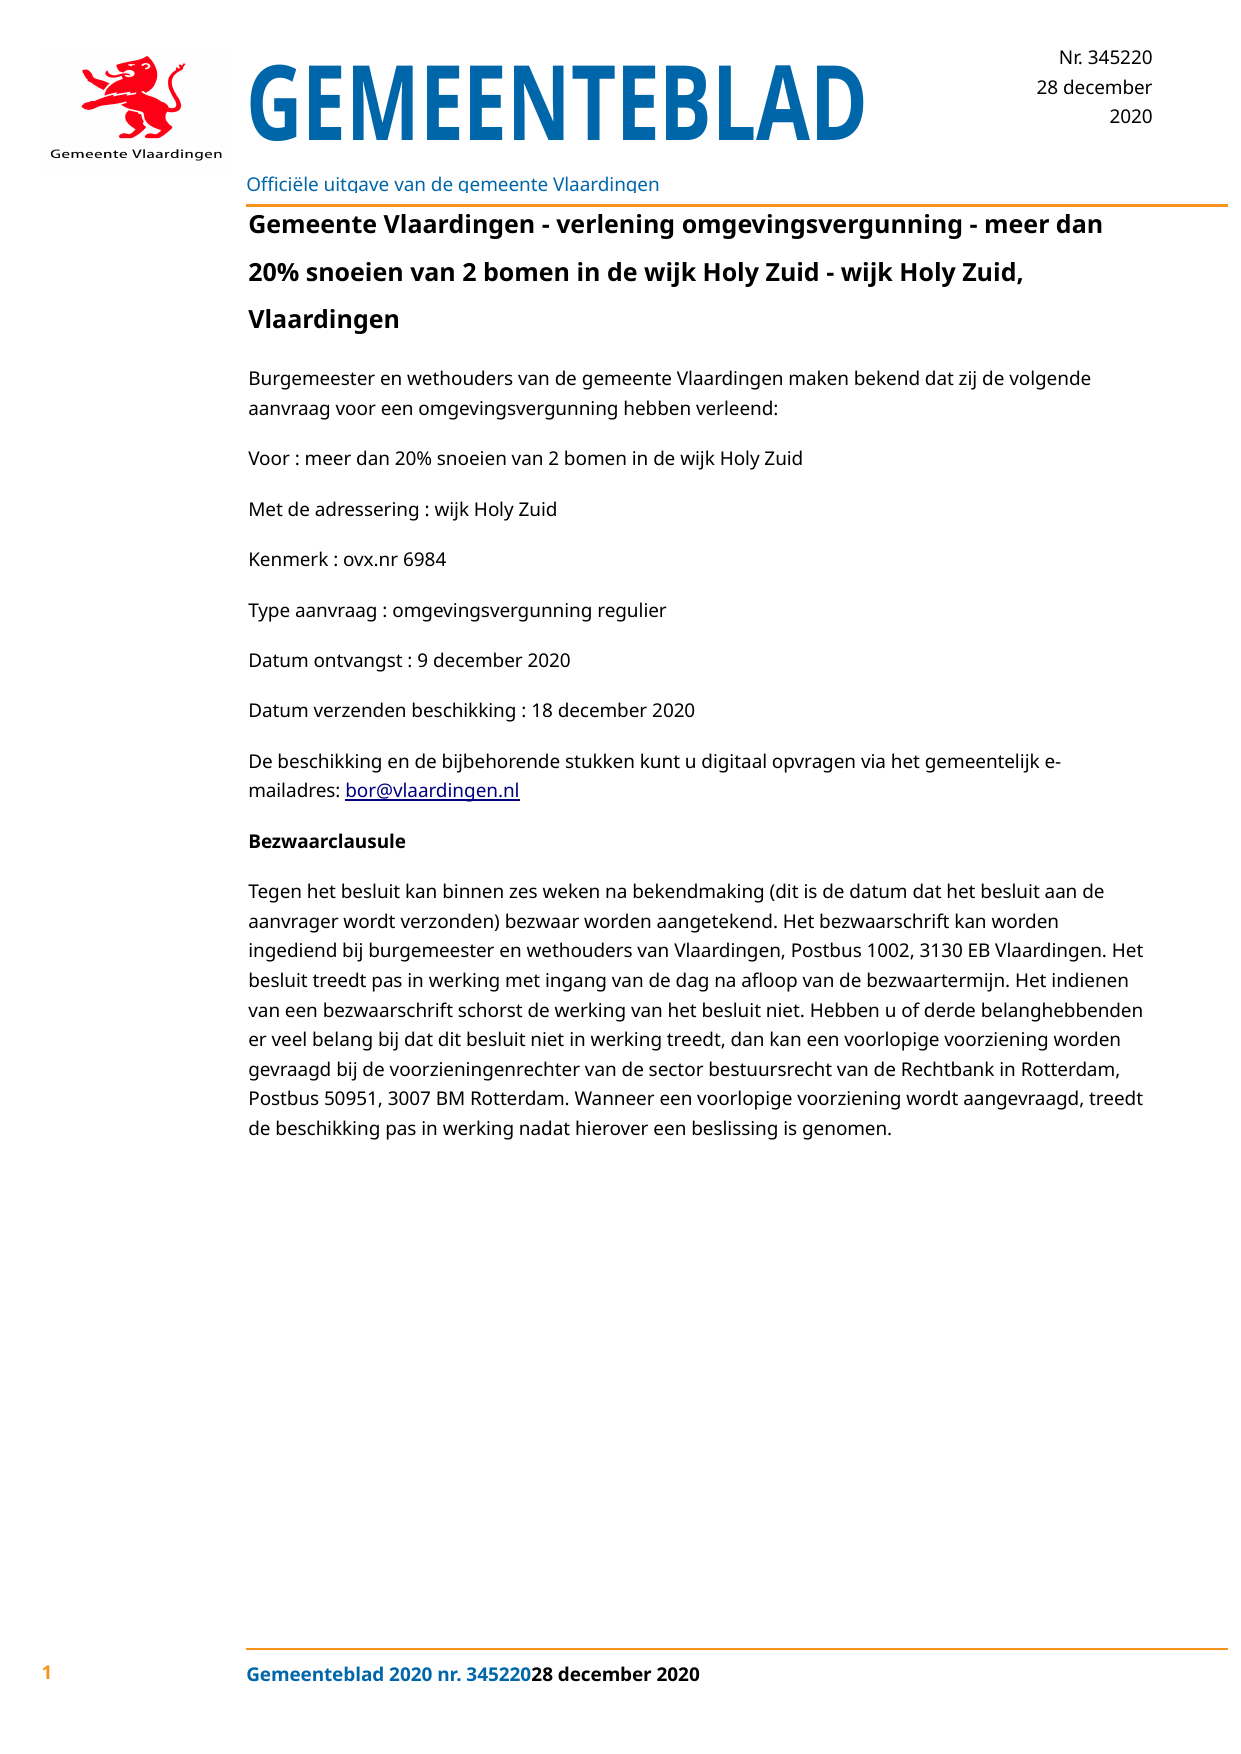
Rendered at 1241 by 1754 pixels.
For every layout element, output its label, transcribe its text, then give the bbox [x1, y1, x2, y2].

text Burgemeester en wethouders van de gemeente Vlaardingen maken bekend dat zij de volgende aanvraag voor een omgevingsvergunning hebben verleend: [248, 366, 1152, 421]
text De beschikking en de bijbehorende stukken kunt u digitaal opvragen via het gemeentelijk e-mailadres: bor@vlaardingen.nl [248, 748, 1152, 803]
text Gemeente Vlaardingen - verlening omgevingsvergunning - meer dan 20% snoeien van 2 bomen in de wijk Holy Zuid - wijk Holy Zuid, Vlaardingen [248, 207, 1152, 336]
text Voor : meer dan 20% snoeien van 2 bomen in de wijk Holy Zuid [248, 446, 1152, 471]
picture [41, 47, 231, 172]
text Datum ontvangst : 9 december 2020 [248, 647, 1152, 673]
text Datum verzenden beschikking : 18 december 2020 [248, 698, 1152, 723]
text Bezwaarclausule [248, 828, 1152, 854]
text Kenmerk : ovx.nr 6984 [248, 546, 1152, 572]
text Tegen het besluit kan binnen zes weken na bekendmaking (dit is de datum dat het besluit aan de aanvrager wordt verzonden) bezwaar worden aangetekend. Het bezwaarschrift kan worden ingediend bij burgemeester en wethouders van Vlaardingen, Postbus 1002, 3130 EB Vlaardingen. Het besluit treedt pas in werking met ingang van de dag na afloop van de bezwaartermijn. Het indienen van een bezwaarschrift schorst de werking van het besluit niet. Hebben u of derde belanghebbenden er veel belang bij dat dit besluit niet in werking treedt, dan kan een voorlopige voorziening worden gevraagd bij de voorzieningenrechter van de sector bestuursrecht van de Rechtbank in Rotterdam, Postbus 50951, 3007 BM Rotterdam. Wanneer een voorlopige voorziening wordt aangevraagd, treedt de beschikking pas in werking nadat hierover een beslissing is genomen. [248, 878, 1152, 1141]
text Met de adressering : wijk Holy Zuid [248, 496, 1152, 522]
text Type aanvraag : omgevingsvergunning regulier [248, 597, 1152, 622]
